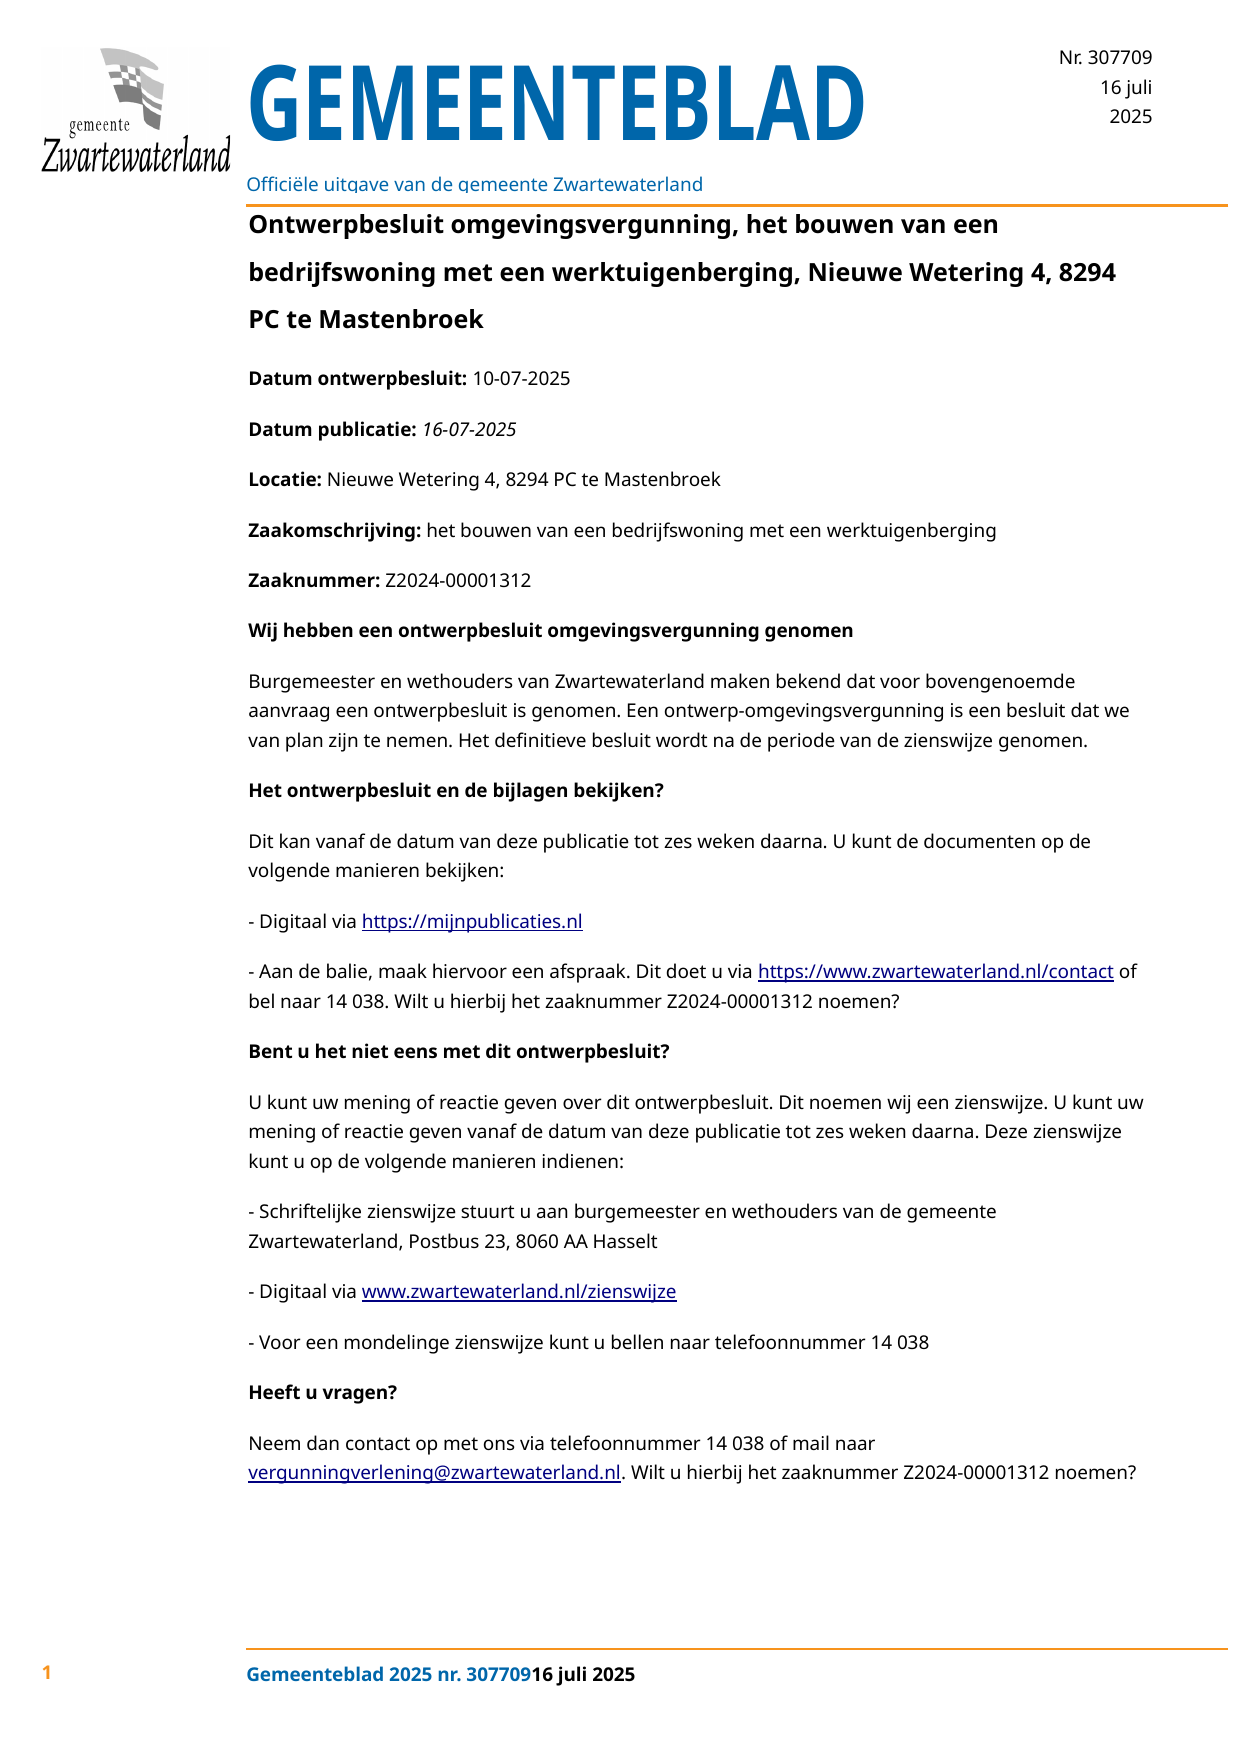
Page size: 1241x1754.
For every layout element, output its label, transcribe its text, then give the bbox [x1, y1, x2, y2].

text Wij hebben een ontwerpbesluit omgevingsvergunning genomen [248, 618, 1152, 643]
text U kunt uw mening of reactie geven over dit ontwerpbesluit. Dit noemen wij een zienswijze. U kunt uw mening of reactie geven vanaf de datum van deze publicatie tot zes weken daarna. Deze zienswijze kunt u op de volgende manieren indienen: [248, 1089, 1152, 1174]
text - Digitaal via www.zwartewaterland.nl/zienswijze [248, 1278, 1152, 1304]
text Dit kan vanaf de datum van deze publicatie tot zes weken daarna. U kunt de documenten op de volgende manieren bekijken: [248, 828, 1152, 883]
text Zaakomschrijving: het bouwen van een bedrijfswoning met een werktuigenberging [248, 517, 1152, 542]
text - Digitaal via https://mijnpublicaties.nl [248, 908, 1152, 934]
text Burgemeester en wethouders van Zwartewaterland maken bekend dat voor bovengenoemde aanvraag een ontwerpbesluit is genomen. Een ontwerp-omgevingsvergunning is een besluit dat we van plan zijn te nemen. Het definitieve besluit wordt na de periode van de zienswijze genomen. [248, 668, 1152, 753]
text - Aan de balie, maak hiervoor een afspraak. Dit doet u via https://www.zwartewaterland.nl/contact of bel naar 14 038. Wilt u hierbij het zaaknummer Z2024-00001312 noemen? [248, 958, 1152, 1014]
text Heeft u vragen? [248, 1379, 1152, 1405]
text Locatie: Nieuwe Wetering 4, 8294 PC te Mastenbroek [248, 466, 1152, 492]
picture [41, 47, 231, 172]
text Neem dan contact op met ons via telefoonnummer 14 038 of mail naar vergunningverlening@zwartewaterland.nl. Wilt u hierbij het zaaknummer Z2024-00001312 noemen? [248, 1430, 1152, 1485]
text Datum ontwerpbesluit: 10-07-2025 [248, 366, 1152, 391]
text - Voor een mondelinge zienswijze kunt u bellen naar telefoonnummer 14 038 [248, 1329, 1152, 1354]
text - Schriftelijke zienswijze stuurt u aan burgemeester en wethouders van de gemeente Zwartewaterland, Postbus 23, 8060 AA Hasselt [248, 1198, 1152, 1254]
text Zaaknummer: Z2024-00001312 [248, 567, 1152, 593]
text Ontwerpbesluit omgevingsvergunning, het bouwen van een bedrijfswoning met een werktuigenberging, Nieuwe Wetering 4, 8294 PC te Mastenbroek [248, 207, 1152, 336]
text Bent u het niet eens met dit ontwerpbesluit? [248, 1038, 1152, 1064]
text Datum publicatie: 16-07-2025 [248, 416, 1152, 442]
text Het ontwerpbesluit en de bijlagen bekijken? [248, 778, 1152, 803]
